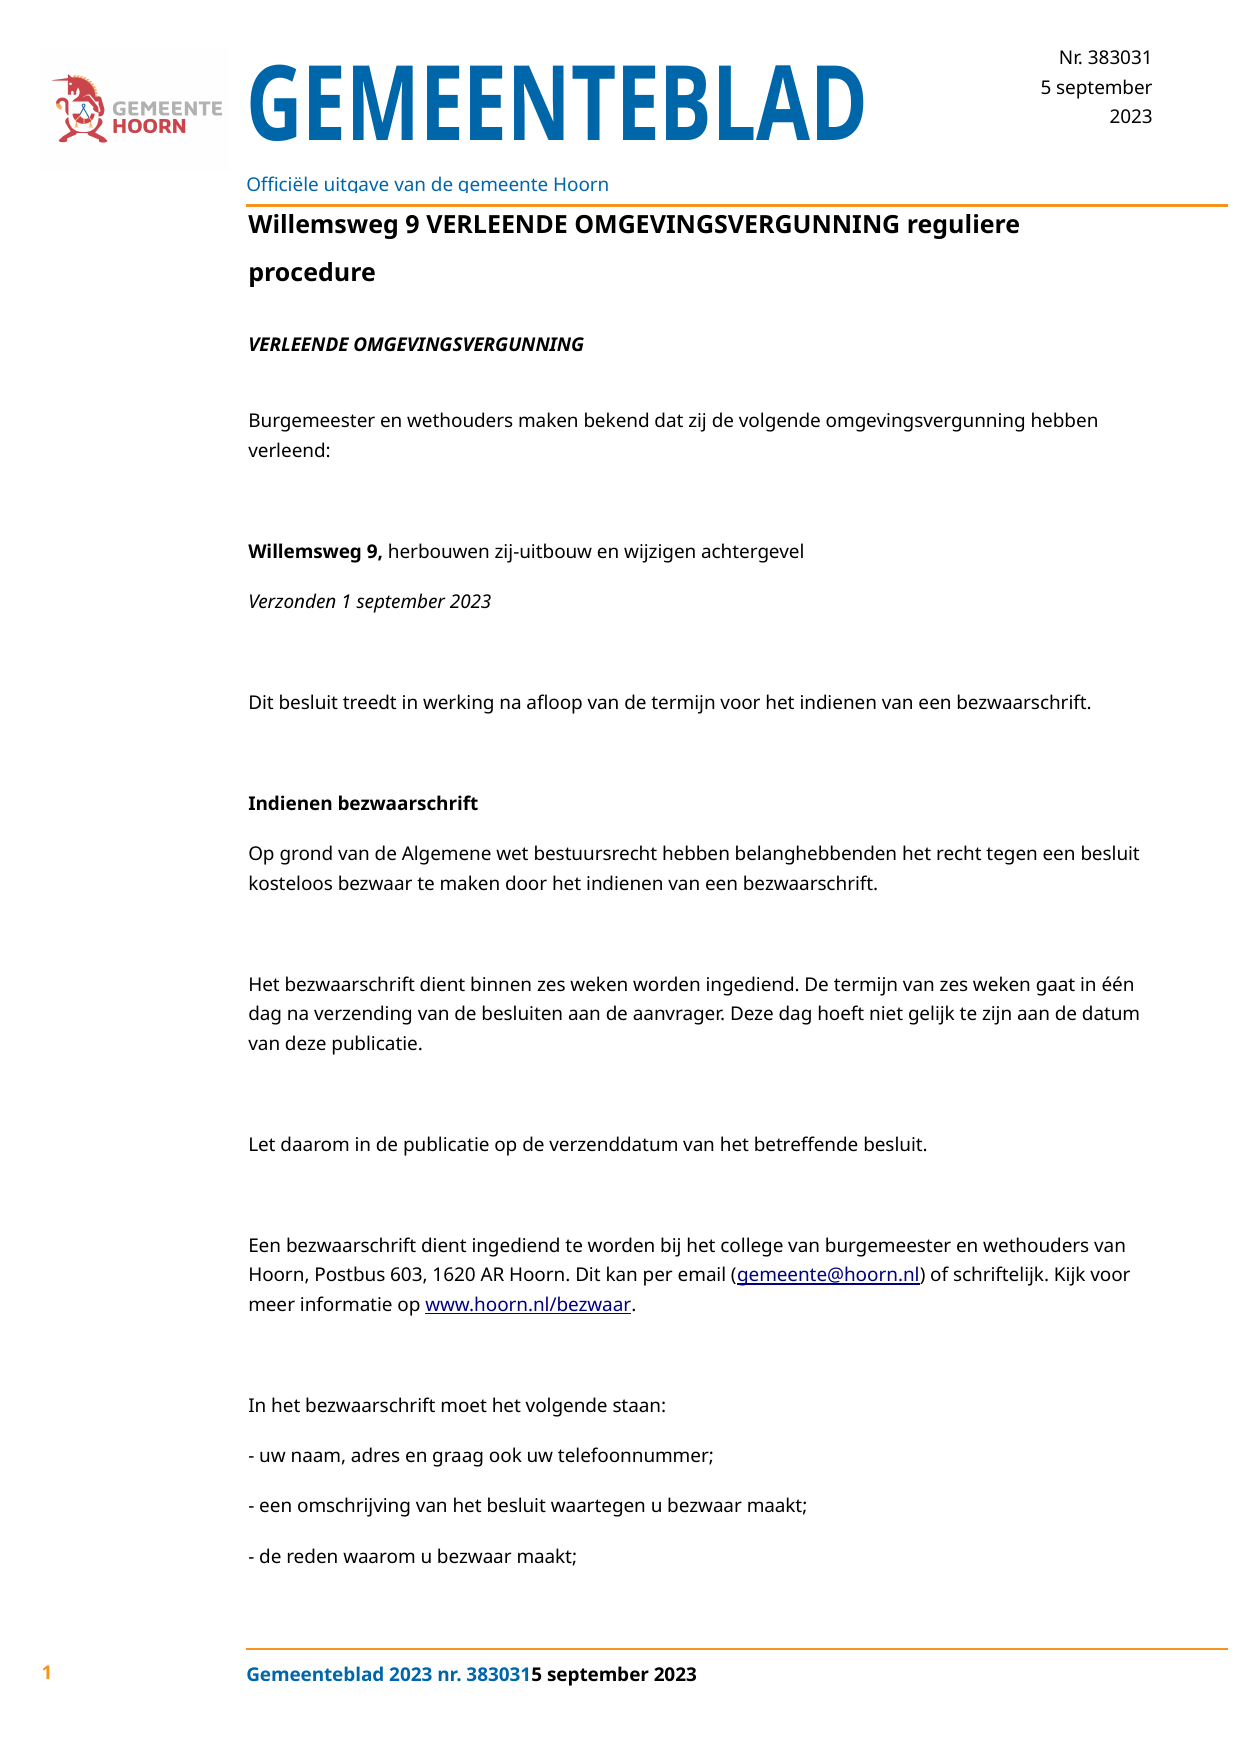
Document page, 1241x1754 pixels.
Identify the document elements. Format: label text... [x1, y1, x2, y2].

text Indienen bezwaarschrift [248, 790, 1152, 816]
text Een bezwaarschrift dient ingediend te worden bij het college van burgemeester en wethouders van Hoorn, Postbus 603, 1620 AR Hoorn. Dit kan per email (gemeente@hoorn.nl) of schriftelijk. Kijk voor meer informatie op www.hoorn.nl/bezwaar. [248, 1232, 1152, 1317]
text Verzonden 1 september 2023 [248, 588, 1152, 614]
text - een omschrijving van het besluit waartegen u bezwaar maakt; [248, 1493, 1152, 1518]
picture [41, 47, 231, 172]
text - de reden waarom u bezwaar maakt; [248, 1543, 1152, 1569]
text Het bezwaarschrift dient binnen zes weken worden ingediend. De termijn van zes weken gaat in één dag na verzending van de besluiten aan de aanvrager. Deze dag hoeft niet gelijk te zijn aan de datum van deze publicatie. [248, 971, 1152, 1056]
text Let daarom in de publicatie op de verzenddatum van het betreffende besluit. [248, 1131, 1152, 1157]
text In het bezwaarschrift moet het volgende staan: [248, 1392, 1152, 1417]
text Op grond van de Algemene wet bestuursrecht hebben belanghebbenden het recht tegen een besluit kosteloos bezwaar te maken door het indienen van een bezwaarschrift. [248, 841, 1152, 896]
text Dit besluit treedt in werking na afloop van de termijn voor het indienen van een bezwaarschrift. [248, 689, 1152, 715]
text Willemsweg 9 VERLEENDE OMGEVINGSVERGUNNING reguliere procedure [248, 207, 1152, 288]
text - uw naam, adres en graag ook uw telefoonnummer; [248, 1442, 1152, 1468]
text Burgemeester en wethouders maken bekend dat zij de volgende omgevingsvergunning hebben verleend: [248, 408, 1152, 463]
text Willemsweg 9, herbouwen zij-uitbouw en wijzigen achtergevel [248, 538, 1152, 564]
text VERLEENDE OMGEVINGSVERGUNNING [248, 331, 1152, 357]
